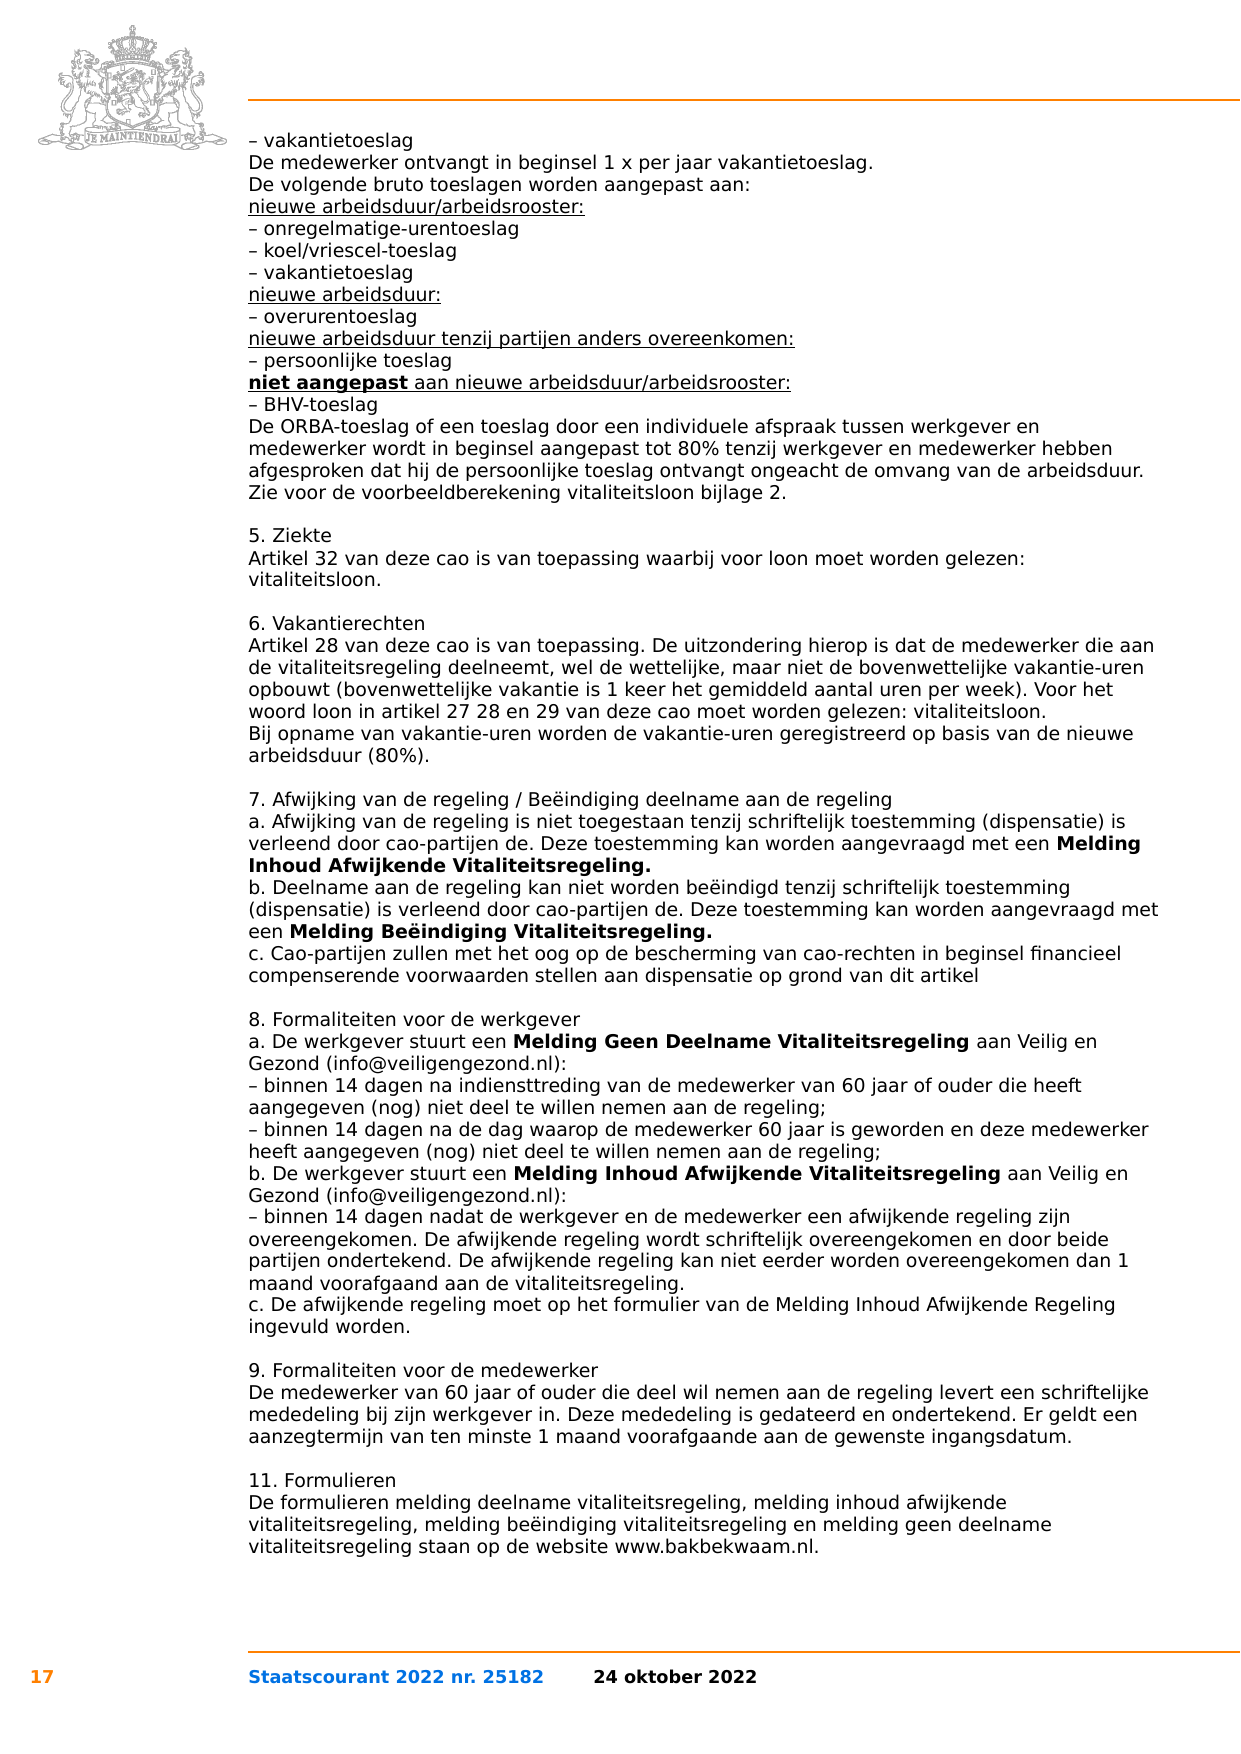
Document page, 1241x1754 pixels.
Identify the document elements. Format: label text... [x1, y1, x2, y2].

text 7. Afwijking van de regeling / Beëindiging deelname aan de regeling [248, 789, 1163, 811]
text b. De werkgever stuurt een Melding Inhoud Afwijkende Vitaliteitsregeling aan Veilig en Gezond (info@veiligengezond.nl): [248, 1162, 1163, 1206]
text Bij opname van vakantie-uren worden de vakantie-uren geregistreerd op basis van de nieuwe arbeidsduur (80%). [248, 723, 1163, 767]
text – vakantietoeslag [248, 130, 1163, 152]
text – vakantietoeslag [248, 262, 1163, 284]
text Artikel 28 van deze cao is van toepassing. De uitzondering hierop is dat de medewerker die aan de vitaliteitsregeling deelneemt, wel de wettelijke, maar niet de bovenwettelijke vakantie-uren opbouwt (bovenwettelijke vakantie is 1 keer het gemiddeld aantal uren per week). Voor het woord loon in artikel 27 28 en 29 van deze cao moet worden gelezen: vitaliteitsloon. [248, 635, 1163, 723]
picture [38, 25, 227, 150]
text 6. Vakantierechten [248, 613, 1163, 635]
text nieuwe arbeidsduur: [248, 284, 1163, 306]
text 8. Formaliteiten voor de werkgever [248, 1009, 1163, 1031]
text a. De werkgever stuurt een Melding Geen Deelname Vitaliteitsregeling aan Veilig en Gezond (info@veiligengezond.nl): [248, 1031, 1163, 1074]
text – binnen 14 dagen na indiensttreding van de medewerker van 60 jaar of ouder die heeft aangegeven (nog) niet deel te willen nemen aan de regeling; [248, 1074, 1163, 1118]
text – BHV-toeslag [248, 394, 1163, 416]
text niet aangepast aan nieuwe arbeidsduur/arbeidsrooster: [248, 372, 1163, 394]
text – overurentoeslag [248, 306, 1163, 328]
text 9. Formaliteiten voor de medewerker [248, 1360, 1163, 1382]
text a. Afwijking van de regeling is niet toegestaan tenzij schriftelijk toestemming (dispensatie) is verleend door cao-partijen de. Deze toestemming kan worden aangevraagd met een Melding Inhoud Afwijkende Vitaliteitsregeling. [248, 811, 1163, 877]
text b. Deelname aan de regeling kan niet worden beëindigd tenzij schriftelijk toestemming (dispensatie) is verleend door cao-partijen de. Deze toestemming kan worden aangevraagd met een Melding Beëindiging Vitaliteitsregeling. [248, 877, 1163, 943]
text – persoonlijke toeslag [248, 350, 1163, 372]
text De volgende bruto toeslagen worden aangepast aan: [248, 174, 1163, 196]
text De medewerker ontvangt in beginsel 1 x per jaar vakantietoeslag. [248, 152, 1163, 174]
text – binnen 14 dagen na de dag waarop de medewerker 60 jaar is geworden en deze medewerker heeft aangegeven (nog) niet deel te willen nemen aan de regeling; [248, 1118, 1163, 1162]
text c. De afwijkende regeling moet op het formulier van de Melding Inhoud Afwijkende Regeling ingevuld worden. [248, 1294, 1163, 1338]
text De formulieren melding deelname vitaliteitsregeling, melding inhoud afwijkende vitaliteitsregeling, melding beëindiging vitaliteitsregeling en melding geen deelname vitaliteitsregeling staan op de website www.bakbekwaam.nl. [248, 1492, 1163, 1558]
text Zie voor de voorbeeldberekening vitaliteitsloon bijlage 2. [248, 482, 1163, 503]
text De medewerker van 60 jaar of ouder die deel wil nemen aan de regeling levert een schriftelijke mededeling bij zijn werkgever in. Deze mededeling is gedateerd en ondertekend. Er geldt een aanzegtermijn van ten minste 1 maand voorafgaande aan de gewenste ingangsdatum. [248, 1382, 1163, 1448]
text – onregelmatige-urentoeslag [248, 218, 1163, 240]
text 5. Ziekte [248, 525, 1163, 547]
text – koel/vriescel-toeslag [248, 240, 1163, 262]
text nieuwe arbeidsduur tenzij partijen anders overeenkomen: [248, 328, 1163, 350]
text nieuwe arbeidsduur/arbeidsrooster: [248, 196, 1163, 218]
text De ORBA-toeslag of een toeslag door een individuele afspraak tussen werkgever en medewerker wordt in beginsel aangepast tot 80% tenzij werkgever en medewerker hebben afgesproken dat hij de persoonlijke toeslag ontvangt ongeacht de omvang van de arbeidsduur. [248, 416, 1163, 482]
text 11. Formulieren [248, 1470, 1163, 1492]
text – binnen 14 dagen nadat de werkgever en de medewerker een afwijkende regeling zijn overeengekomen. De afwijkende regeling wordt schriftelijk overeengekomen en door beide partijen ondertekend. De afwijkende regeling kan niet eerder worden overeengekomen dan 1 maand voorafgaand aan de vitaliteitsregeling. [248, 1206, 1163, 1294]
text Artikel 32 van deze cao is van toepassing waarbij voor loon moet worden gelezen: vitaliteitsloon. [248, 547, 1163, 591]
text c. Cao-partijen zullen met het oog op de bescherming van cao-rechten in beginsel financieel compenserende voorwaarden stellen aan dispensatie op grond van dit artikel [248, 943, 1163, 987]
